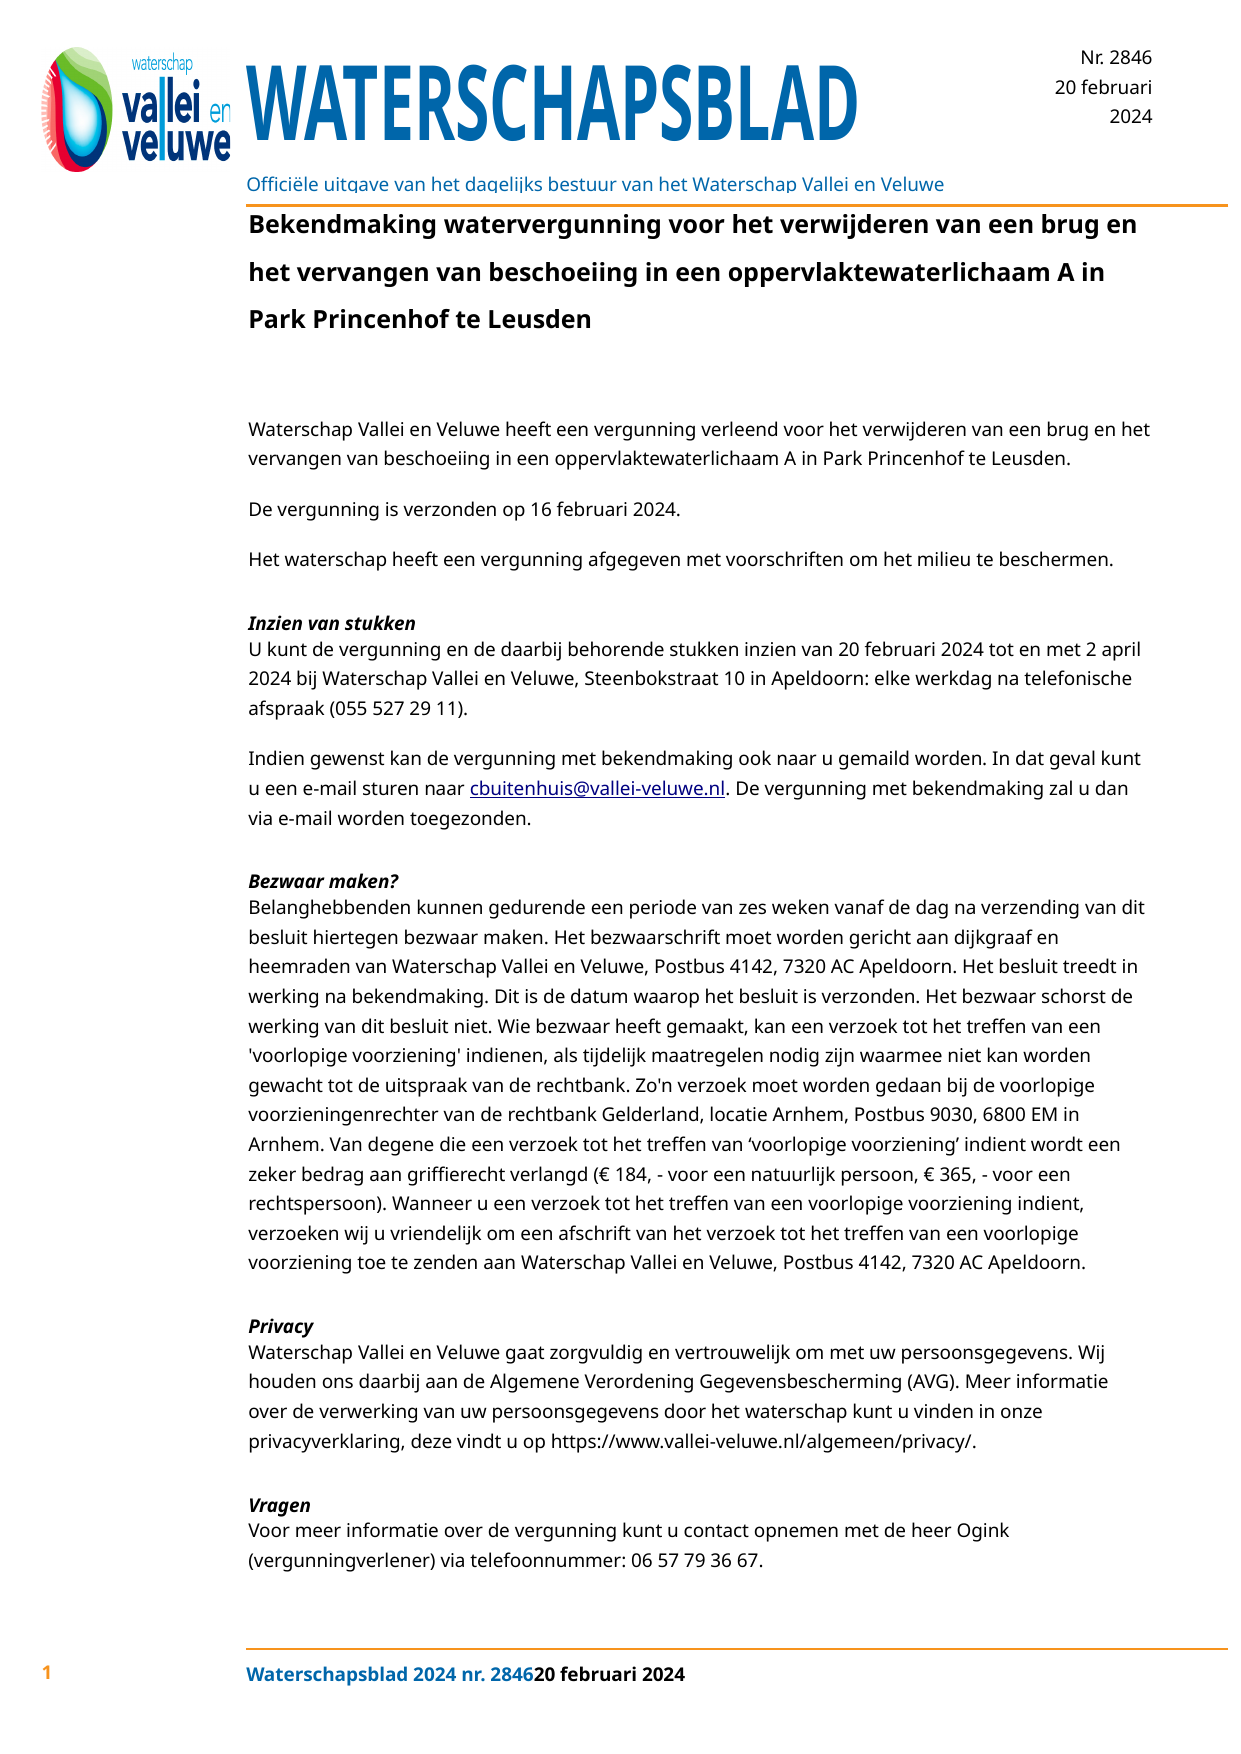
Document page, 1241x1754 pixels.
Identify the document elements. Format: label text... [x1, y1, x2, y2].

text Waterschap Vallei en Veluwe gaat zorgvuldig en vertrouwelijk om met uw persoonsgegevens. Wij houden ons daarbij aan de Algemene Verordening Gegevensbescherming (AVG). Meer informatie over de verwerking van uw persoonsgegevens door het waterschap kunt u vinden in onze privacyverklaring, deze vindt u op https://www.vallei-veluwe.nl/algemeen/privacy/. [248, 1339, 1152, 1454]
text Voor meer informatie over de vergunning kunt u contact opnemen met de heer Ogink (vergunningverlener) via telefoonnummer: 06 57 79 36 67. [248, 1518, 1152, 1573]
text U kunt de vergunning en de daarbij behorende stukken inzien van 20 februari 2024 tot en met 2 april 2024 bij Waterschap Vallei en Veluwe, Steenbokstraat 10 in Apeldoorn: elke werkdag na telefonische afspraak (055 527 29 11). [248, 636, 1152, 721]
text Privacy [248, 1313, 1152, 1339]
text Inzien van stukken [248, 610, 1152, 636]
text Belanghebbenden kunnen gedurende een periode van zes weken vanaf de dag na verzending van dit besluit hiertegen bezwaar maken. Het bezwaarschrift moet worden gericht aan dijkgraaf en heemraden van Waterschap Vallei en Veluwe, Postbus 4142, 7320 AC Apeldoorn. Het besluit treedt in werking na bekendmaking. Dit is de datum waarop het besluit is verzonden. Het bezwaar schorst de werking van dit besluit niet. Wie bezwaar heeft gemaakt, kan een verzoek tot het treffen van een 'voorlopige voorziening' indienen, als tijdelijk maatregelen nodig zijn waarmee niet kan worden gewacht tot de uitspraak van de rechtbank. Zo'n verzoek moet worden gedaan bij de voorlopige voorzieningenrechter van de rechtbank Gelderland, locatie Arnhem, Postbus 9030, 6800 EM in Arnhem. Van degene die een verzoek tot het treffen van ‘voorlopige voorziening’ indient wordt een zeker bedrag aan griffierecht verlangd (€ 184, - voor een natuurlijk persoon, € 365, - voor een rechtspersoon). Wanneer u een verzoek tot het treffen van een voorlopige voorziening indient, verzoeken wij u vriendelijk om een afschrift van het verzoek tot het treffen van een voorlopige voorziening toe te zenden aan Waterschap Vallei en Veluwe, Postbus 4142, 7320 AC Apeldoorn. [248, 894, 1152, 1275]
text Bezwaar maken? [248, 869, 1152, 894]
picture [41, 47, 231, 172]
text Het waterschap heeft een vergunning afgegeven met voorschriften om het milieu te beschermen. [248, 546, 1152, 572]
text De vergunning is verzonden op 16 februari 2024. [248, 496, 1152, 522]
text Indien gewenst kan de vergunning met bekendmaking ook naar u gemaild worden. In dat geval kunt u een e-mail sturen naar cbuitenhuis@vallei-veluwe.nl. De vergunning met bekendmaking zal u dan via e-mail worden toegezonden. [248, 746, 1152, 831]
text Vragen [248, 1492, 1152, 1518]
text Waterschap Vallei en Veluwe heeft een vergunning verleend voor het verwijderen van een brug en het vervangen van beschoeiing in een oppervlaktewaterlichaam A in Park Princenhof te Leusden. [248, 416, 1152, 471]
text Bekendmaking watervergunning voor het verwijderen van een brug en het vervangen van beschoeiing in een oppervlaktewaterlichaam A in Park Princenhof te Leusden [248, 207, 1152, 336]
